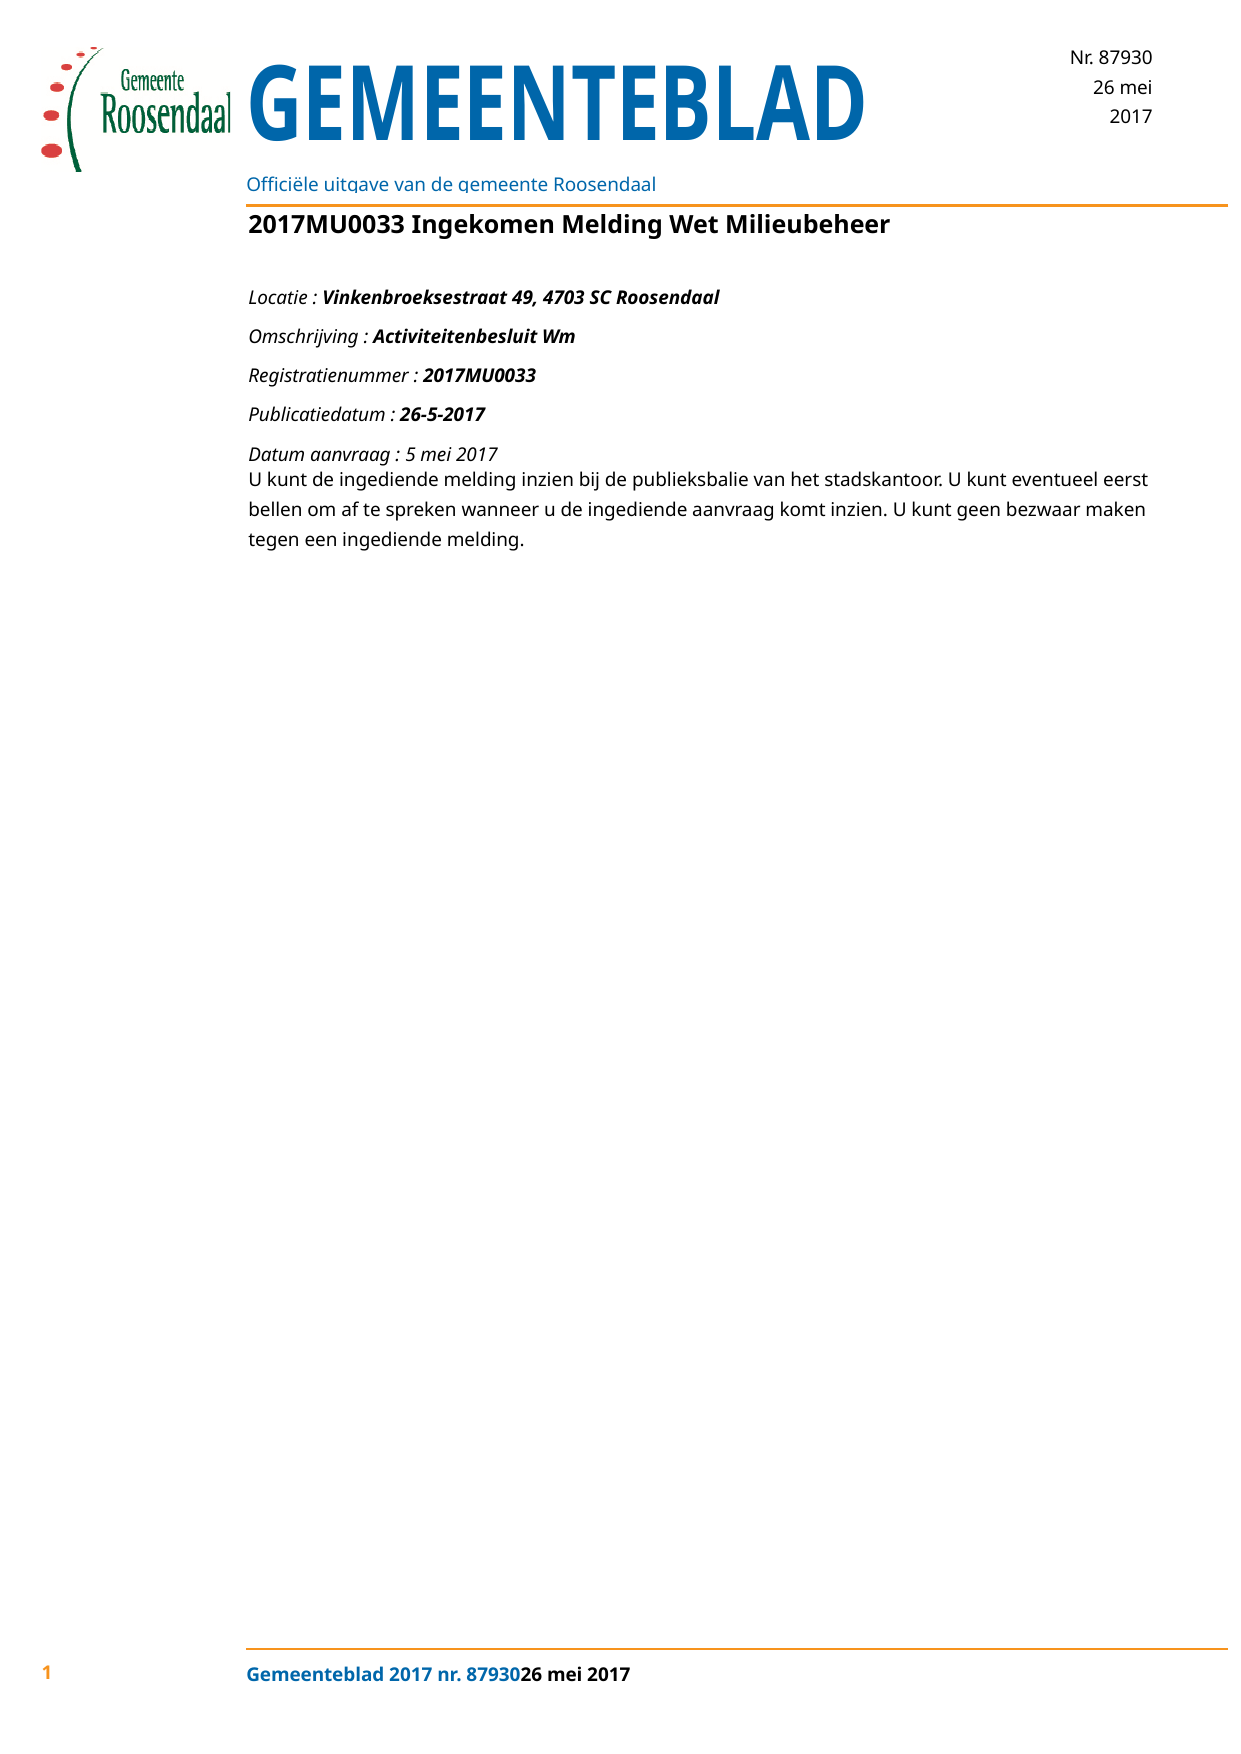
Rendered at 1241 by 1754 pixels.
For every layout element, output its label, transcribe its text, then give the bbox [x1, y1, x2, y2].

text 2017MU0033 Ingekomen Melding Wet Milieubeheer [248, 207, 1152, 241]
text Registratienummer : 2017MU0033 [248, 362, 1152, 388]
picture [41, 47, 231, 172]
text Datum aanvraag : 5 mei 2017 [248, 441, 1152, 467]
text U kunt de ingediende melding inzien bij de publieksbalie van het stadskantoor. U kunt eventueel eerst bellen om af te spreken wanneer u de ingediende aanvraag komt inzien. U kunt geen bezwaar maken tegen een ingediende melding. [248, 467, 1152, 552]
text Publicatiedatum : 26-5-2017 [248, 402, 1152, 427]
text Omschrijving : Activiteitenbesluit Wm [248, 323, 1152, 349]
text Locatie : Vinkenbroeksestraat 49, 4703 SC Roosendaal [248, 284, 1152, 309]
